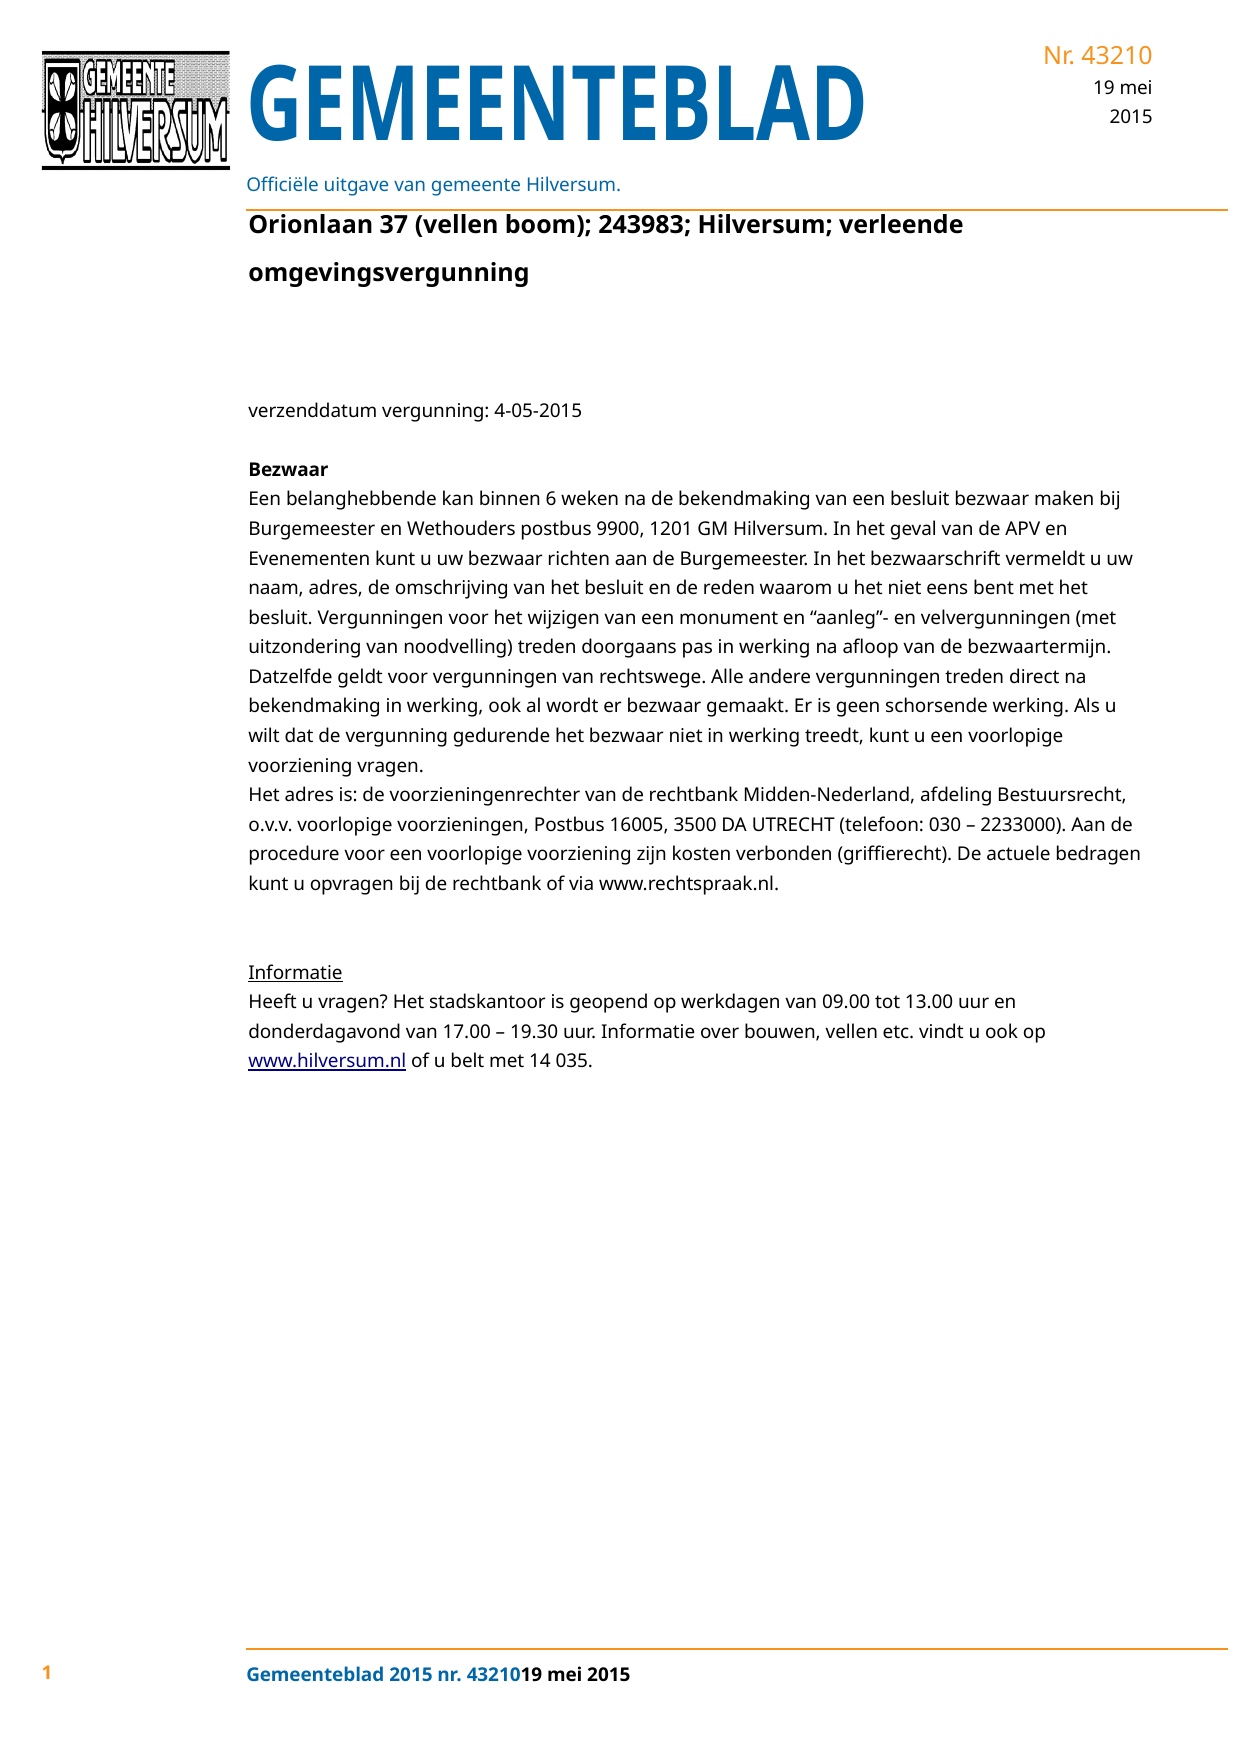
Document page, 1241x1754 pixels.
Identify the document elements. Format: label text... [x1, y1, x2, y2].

text Heeft u vragen? Het stadskantoor is geopend op werkdagen van 09.00 tot 13.00 uur en donderdagavond van 17.00 – 19.30 uur. Informatie over bouwen, vellen etc. vindt u ook op www.hilversum.nl of u belt met 14 035. [248, 988, 1152, 1073]
text Informatie [248, 959, 1152, 984]
text Orionlaan 37 (vellen boom); 243983; Hilversum; verleende omgevingsvergunning [248, 211, 1152, 288]
text Een belanghebbende kan binnen 6 weken na de bekendmaking van een besluit bezwaar maken bij Burgemeester en Wethouders postbus 9900, 1201 GM Hilversum. In het geval van de APV en Evenementen kunt u uw bezwaar richten aan de Burgemeester. In het bezwaarschrift vermeldt u uw naam, adres, de omschrijving van het besluit en de reden waarom u het niet eens bent met het besluit. Vergunningen voor het wijzigen van een monument en “aanleg”- en velvergunningen (met uitzondering van noodvelling) treden doorgaans pas in werking na afloop van de bezwaartermijn. Datzelfde geldt voor vergunningen van rechtswege. Alle andere vergunningen treden direct na bekendmaking in werking, ook al wordt er bezwaar gemaakt. Er is geen schorsende werking. Als u wilt dat de vergunning gedurende het bezwaar niet in werking treedt, kunt u een voorlopige voorziening vragen. [248, 486, 1152, 777]
text Het adres is: de voorzieningenrechter van de rechtbank Midden-Nederland, afdeling Bestuursrecht, o.v.v. voorlopige voorzieningen, Postbus 16005, 3500 DA UTRECHT (telefoon: 030 – 2233000). Aan de procedure voor een voorlopige voorziening zijn kosten verbonden (griffierecht). De actuele bedragen kunt u opvragen bij de rechtbank of via www.rechtspraak.nl. [248, 781, 1152, 896]
picture [41, 47, 231, 172]
text verzenddatum vergunning: 4-05-2015 [248, 397, 1152, 422]
text Bezwaar [248, 456, 1152, 482]
